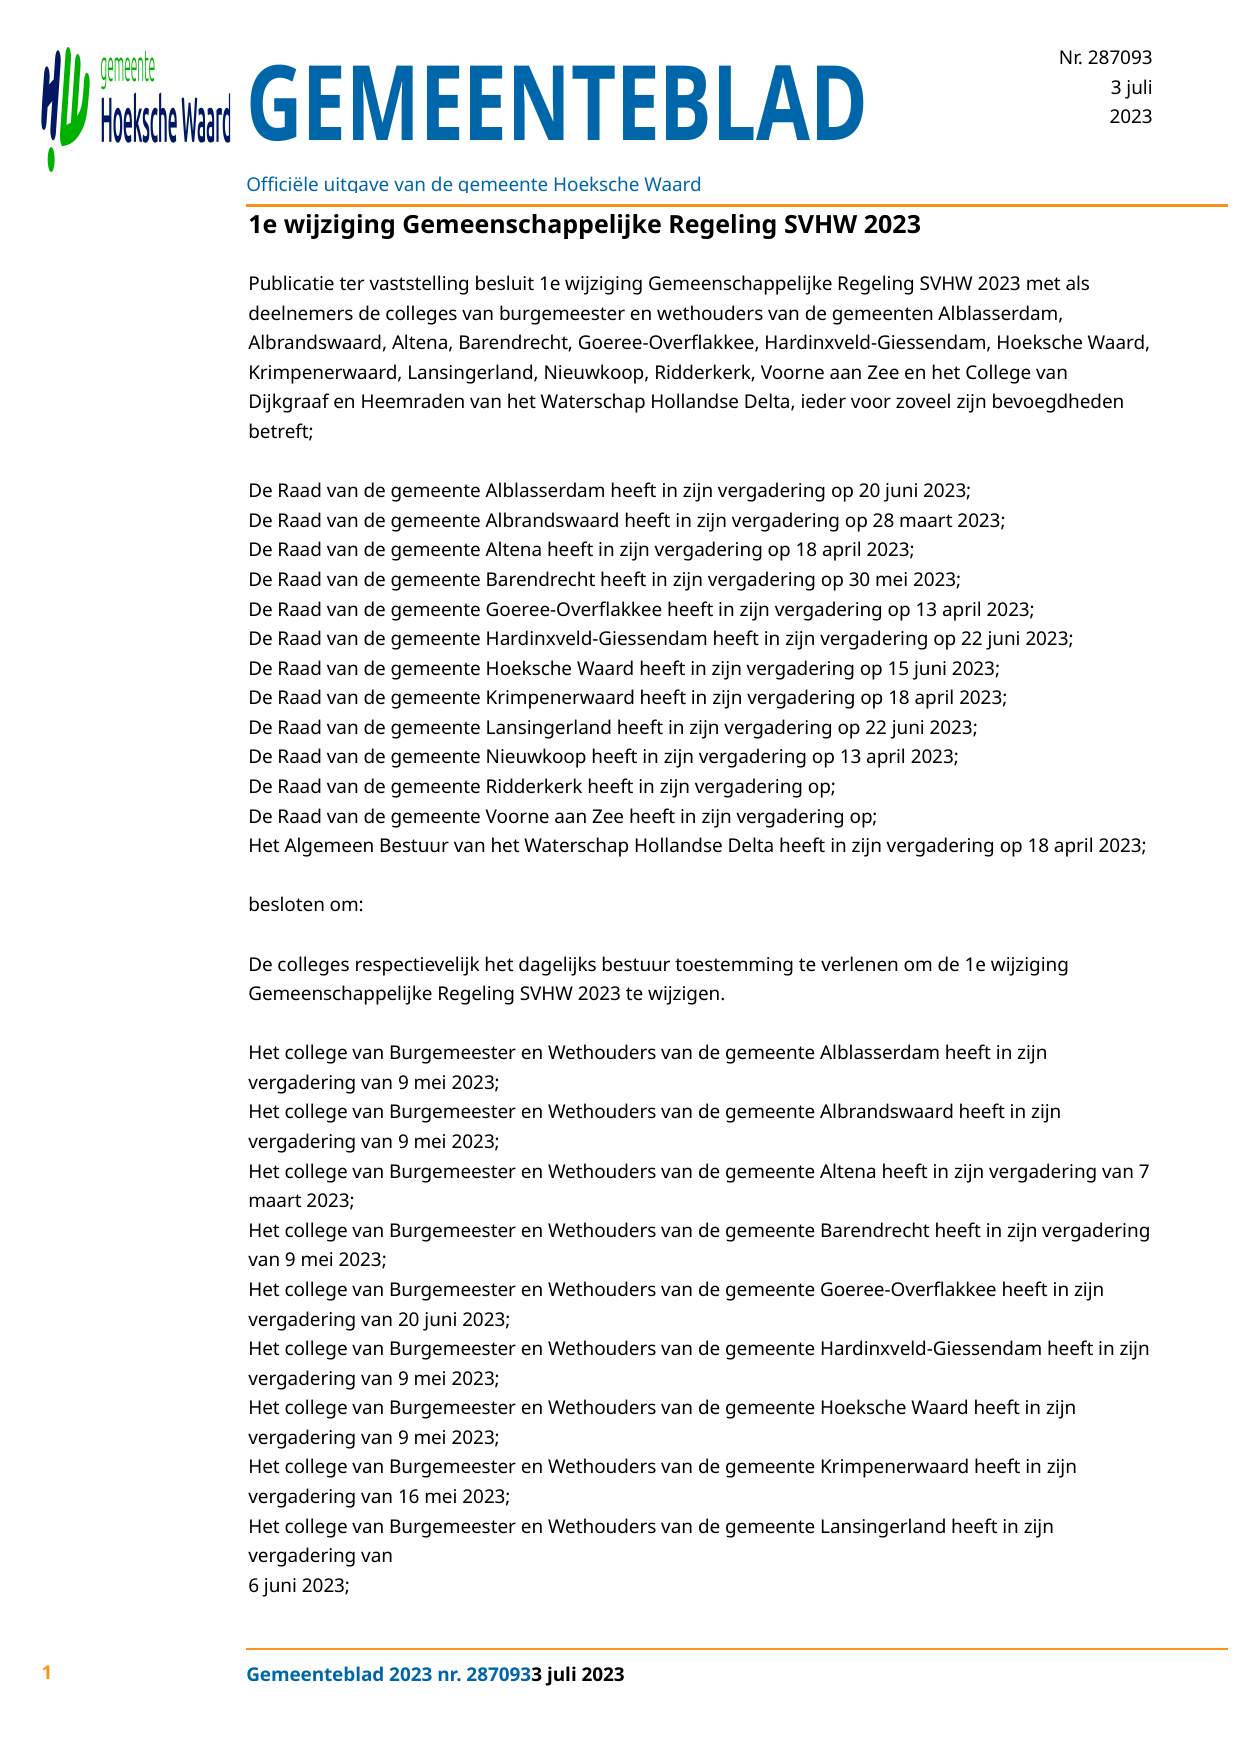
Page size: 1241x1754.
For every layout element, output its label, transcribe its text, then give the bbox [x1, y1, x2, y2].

text Het college van Burgemeester en Wethouders van de gemeente Goeree-Overflakkee heeft in zijn vergadering van 20 juni 2023; [248, 1276, 1152, 1331]
text Het college van Burgemeester en Wethouders van de gemeente Barendrecht heeft in zijn vergadering van 9 mei 2023; [248, 1217, 1152, 1272]
text Het Algemeen Bestuur van het Waterschap Hollandse Delta heeft in zijn vergadering op 18 april 2023; [248, 832, 1152, 858]
text Het college van Burgemeester en Wethouders van de gemeente Hardinxveld-Giessendam heeft in zijn vergadering van 9 mei 2023; [248, 1335, 1152, 1391]
text Het college van Burgemeester en Wethouders van de gemeente Albrandswaard heeft in zijn vergadering van 9 mei 2023; [248, 1099, 1152, 1154]
text Publicatie ter vaststelling besluit 1e wijziging Gemeenschappelijke Regeling SVHW 2023 met als deelnemers de colleges van burgemeester en wethouders van de gemeenten Alblasserdam, Albrandswaard, Altena, Barendrecht, Goeree-Overflakkee, Hardinxveld-Giessendam, Hoeksche Waard, Krimpenerwaard, Lansingerland, Nieuwkoop, Ridderkerk, Voorne aan Zee en het College van Dijkgraaf en Heemraden van het Waterschap Hollandse Delta, ieder voor zoveel zijn bevoegdheden betreft; [248, 270, 1152, 444]
text De colleges respectievelijk het dagelijks bestuur toestemming te verlenen om de 1e wijziging Gemeenschappelijke Regeling SVHW 2023 te wijzigen. [248, 951, 1152, 1006]
text De Raad van de gemeente Lansingerland heeft in zijn vergadering op 22 juni 2023; [248, 714, 1152, 740]
text besloten om: [248, 892, 1152, 917]
text De Raad van de gemeente Barendrecht heeft in zijn vergadering op 30 mei 2023; [248, 566, 1152, 592]
text De Raad van de gemeente Ridderkerk heeft in zijn vergadering op; [248, 773, 1152, 799]
text De Raad van de gemeente Nieuwkoop heeft in zijn vergadering op 13 april 2023; [248, 744, 1152, 769]
text Het college van Burgemeester en Wethouders van de gemeente Altena heeft in zijn vergadering van 7 maart 2023; [248, 1158, 1152, 1213]
text De Raad van de gemeente Alblasserdam heeft in zijn vergadering op 20 juni 2023; [248, 477, 1152, 503]
text 1e wijziging Gemeenschappelijke Regeling SVHW 2023 [248, 207, 1152, 241]
text Het college van Burgemeester en Wethouders van de gemeente Lansingerland heeft in zijn vergadering van [248, 1513, 1152, 1568]
text Het college van Burgemeester en Wethouders van de gemeente Hoeksche Waard heeft in zijn vergadering van 9 mei 2023; [248, 1394, 1152, 1450]
text De Raad van de gemeente Goeree-Overflakkee heeft in zijn vergadering op 13 april 2023; [248, 596, 1152, 621]
text De Raad van de gemeente Altena heeft in zijn vergadering op 18 april 2023; [248, 537, 1152, 562]
picture [41, 47, 231, 172]
text De Raad van de gemeente Voorne aan Zee heeft in zijn vergadering op; [248, 803, 1152, 828]
text De Raad van de gemeente Krimpenerwaard heeft in zijn vergadering op 18 april 2023; [248, 684, 1152, 710]
text 6 juni 2023; [248, 1572, 1152, 1598]
text De Raad van de gemeente Albrandswaard heeft in zijn vergadering op 28 maart 2023; [248, 507, 1152, 533]
text De Raad van de gemeente Hoeksche Waard heeft in zijn vergadering op 15 juni 2023; [248, 655, 1152, 681]
text Het college van Burgemeester en Wethouders van de gemeente Krimpenerwaard heeft in zijn vergadering van 16 mei 2023; [248, 1454, 1152, 1509]
text Het college van Burgemeester en Wethouders van de gemeente Alblasserdam heeft in zijn vergadering van 9 mei 2023; [248, 1039, 1152, 1095]
text De Raad van de gemeente Hardinxveld-Giessendam heeft in zijn vergadering op 22 juni 2023; [248, 625, 1152, 651]
